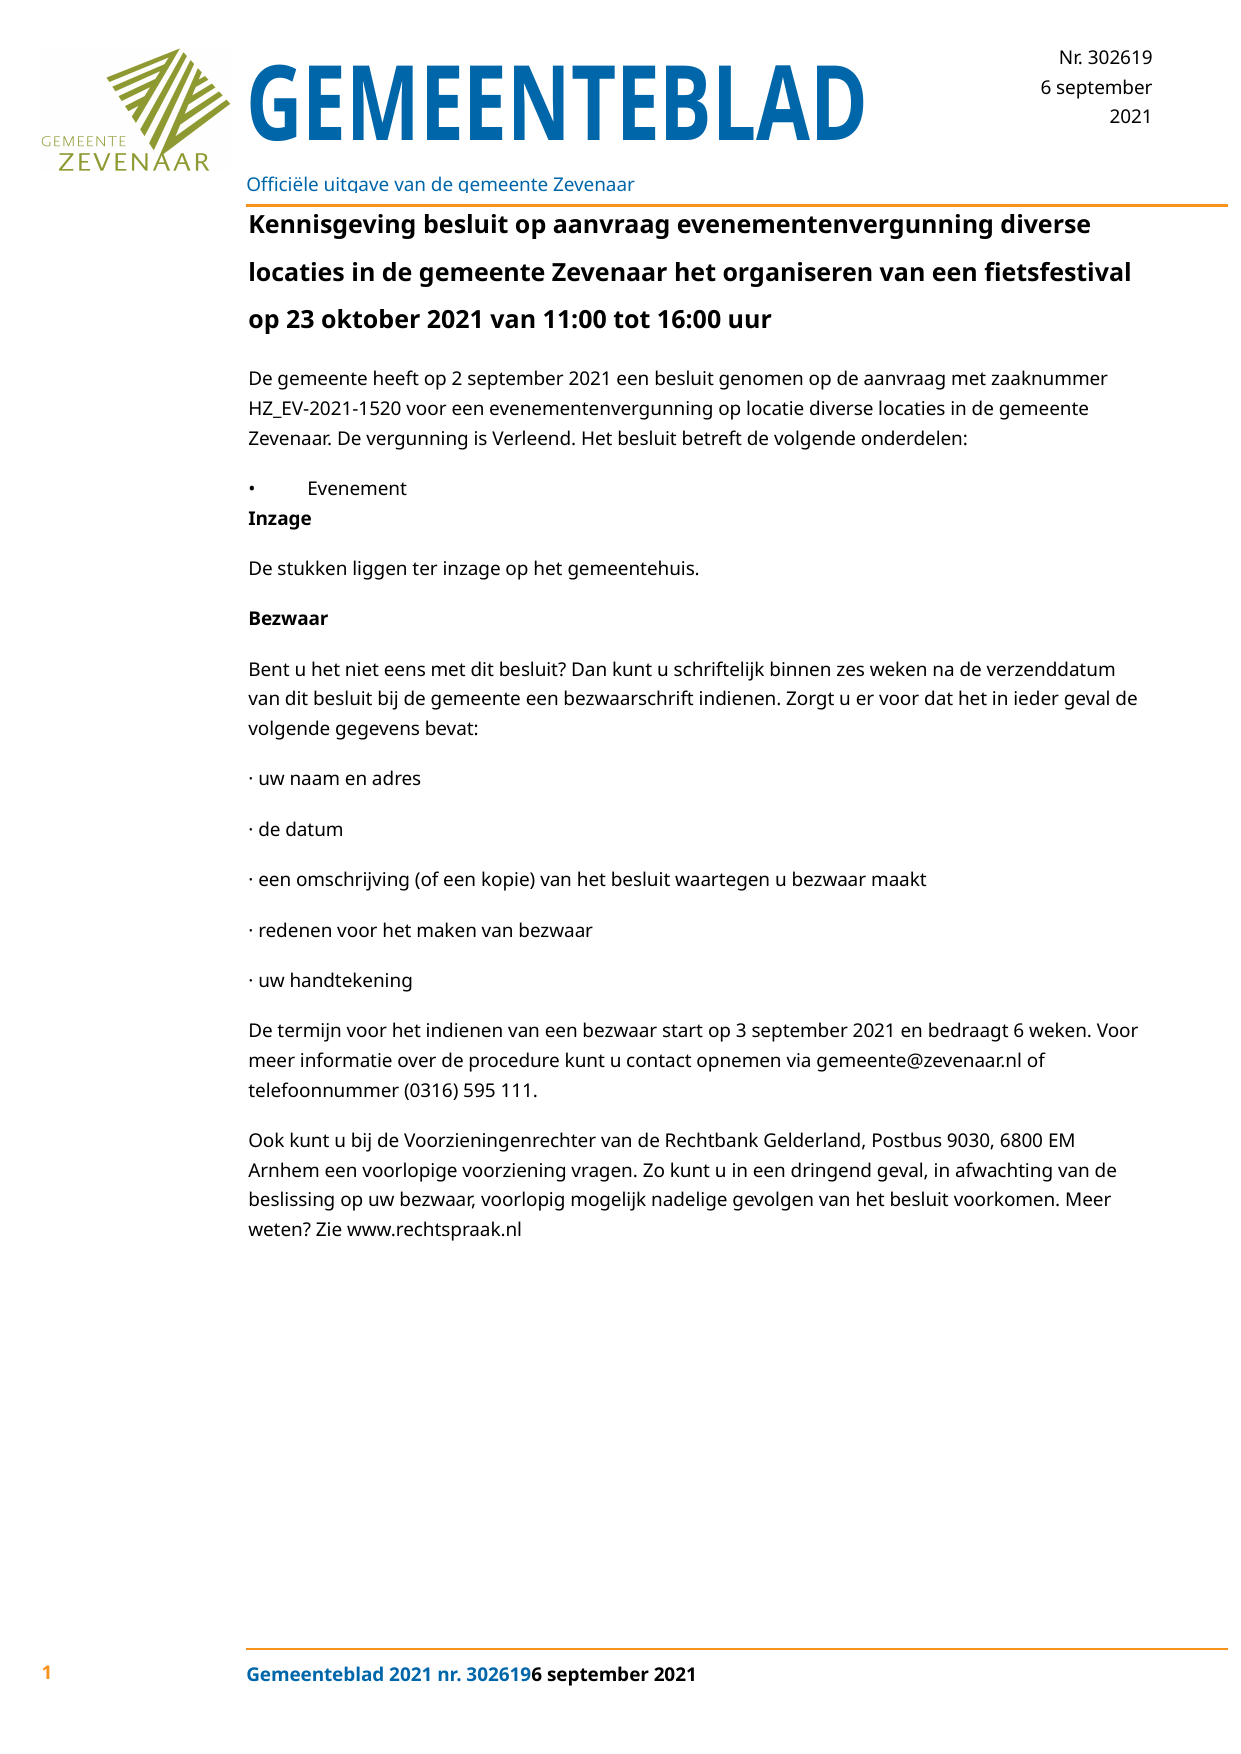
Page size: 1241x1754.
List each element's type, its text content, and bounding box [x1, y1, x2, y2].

picture [41, 47, 231, 172]
text · de datum [248, 816, 1152, 842]
text · uw handtekening [248, 967, 1152, 993]
text De gemeente heeft op 2 september 2021 een besluit genomen op de aanvraag met zaaknummer HZ_EV-2021-1520 voor een evenementenvergunning op locatie diverse locaties in de gemeente Zevenaar. De vergunning is Verleend. Het besluit betreft de volgende onderdelen: [248, 366, 1152, 450]
text Inzage [248, 505, 1152, 530]
list Evenement [248, 475, 1152, 501]
text Ook kunt u bij de Voorzieningenrechter van de Rechtbank Gelderland, Postbus 9030, 6800 EM Arnhem een voorlopige voorziening vragen. Zo kunt u in een dringend geval, in afwachting van de beslissing op uw bezwaar, voorlopig mogelijk nadelige gevolgen van het besluit voorkomen. Meer weten? Zie www.rechtspraak.nl [248, 1127, 1152, 1242]
text Bent u het niet eens met dit besluit? Dan kunt u schriftelijk binnen zes weken na de verzenddatum van dit besluit bij de gemeente een bezwaarschrift indienen. Zorgt u er voor dat het in ieder geval de volgende gegevens bevat: [248, 656, 1152, 741]
text · redenen voor het maken van bezwaar [248, 917, 1152, 942]
text Kennisgeving besluit op aanvraag evenementenvergunning diverse locaties in de gemeente Zevenaar het organiseren van een fietsfestival op 23 oktober 2021 van 11:00 tot 16:00 uur [248, 207, 1152, 336]
text De termijn voor het indienen van een bezwaar start op 3 september 2021 en bedraagt 6 weken. Voor meer informatie over de procedure kunt u contact opnemen via gemeente@zevenaar.nl of telefoonnummer (0316) 595 111. [248, 1018, 1152, 1102]
text · een omschrijving (of een kopie) van het besluit waartegen u bezwaar maakt [248, 866, 1152, 892]
text De stukken liggen ter inzage op het gemeentehuis. [248, 555, 1152, 581]
text · uw naam en adres [248, 766, 1152, 791]
text Bezwaar [248, 606, 1152, 631]
